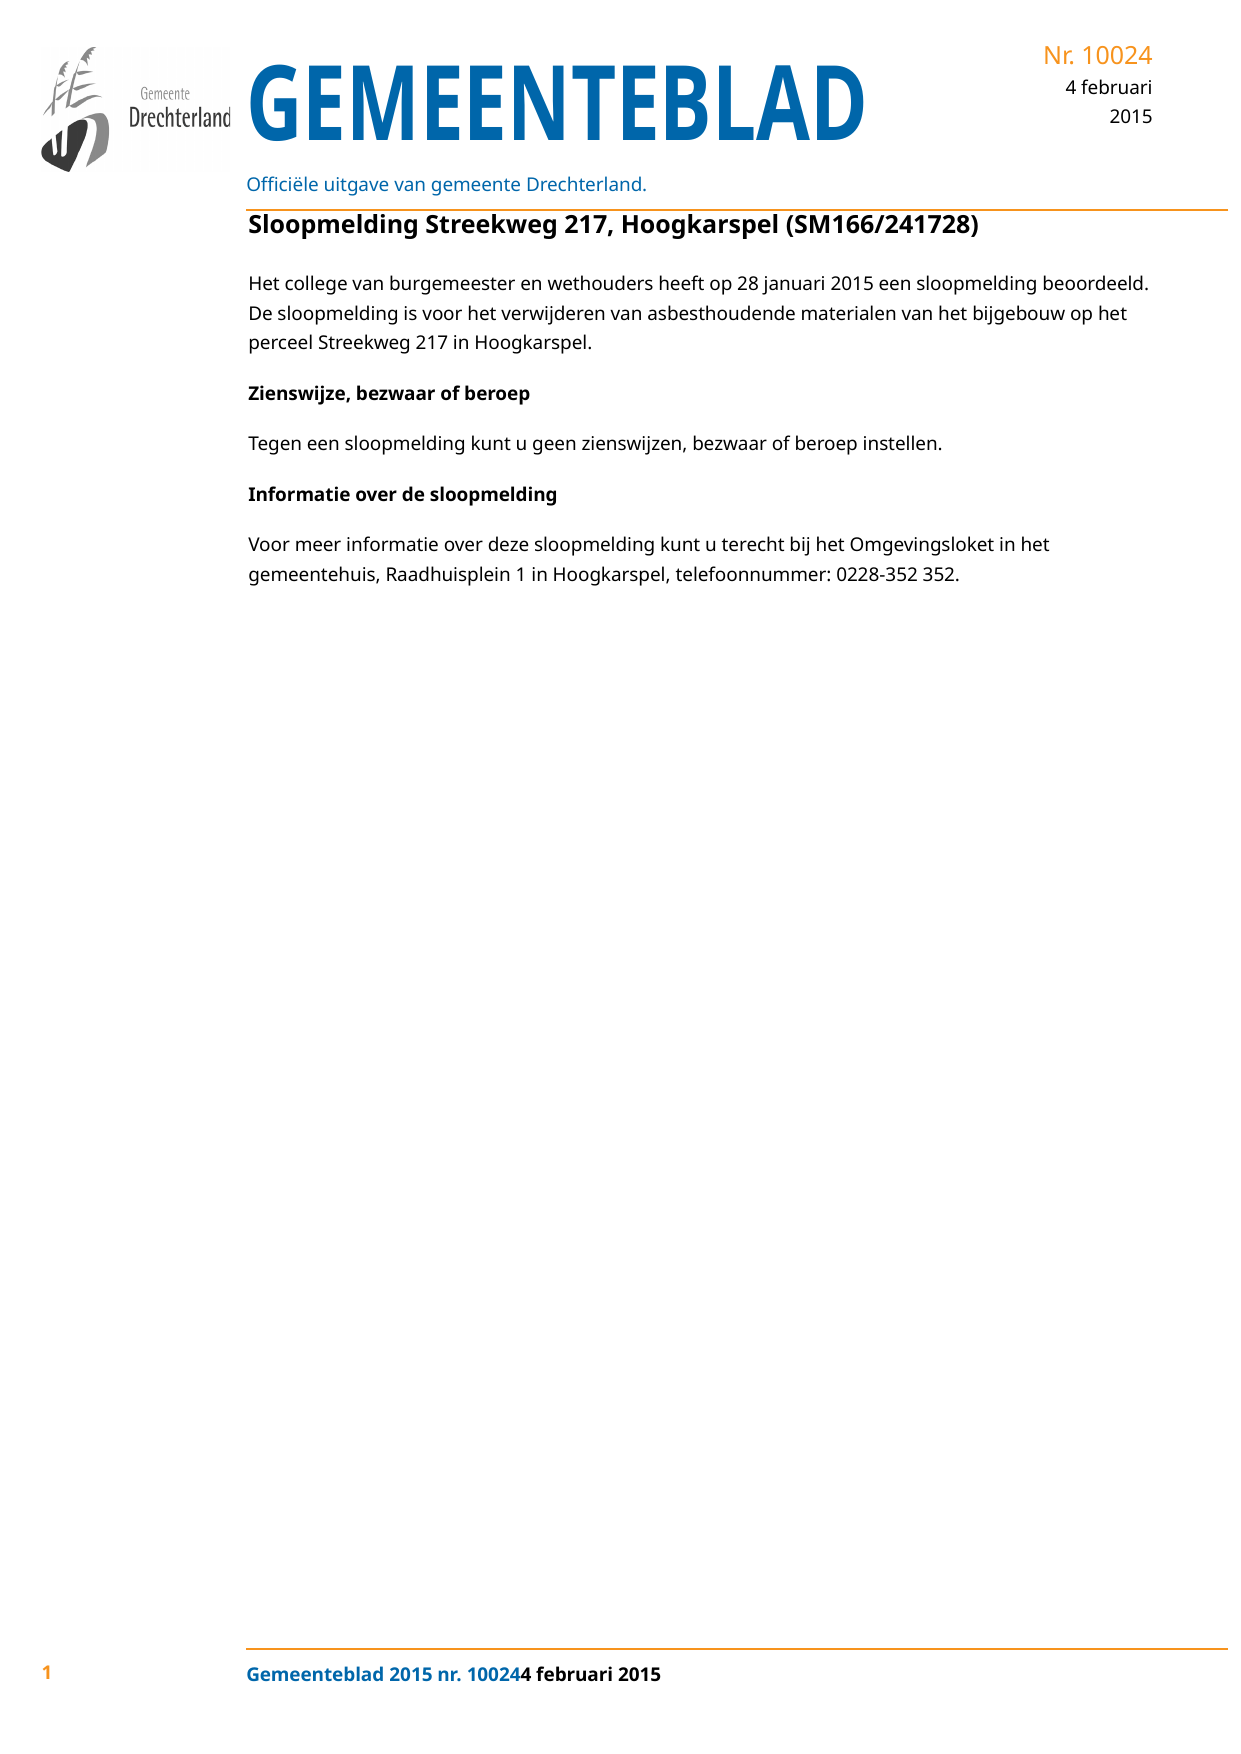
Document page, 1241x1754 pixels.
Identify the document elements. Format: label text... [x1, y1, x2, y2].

picture [41, 47, 231, 172]
text Tegen een sloopmelding kunt u geen zienswijzen, bezwaar of beroep instellen. [248, 430, 1152, 456]
text Zienswijze, bezwaar of beroep [248, 380, 1152, 406]
text Sloopmelding Streekweg 217, Hoogkarspel (SM166/241728) [248, 211, 1152, 241]
text Het college van burgemeester en wethouders heeft op 28 januari 2015 een sloopmelding beoordeeld. De sloopmelding is voor het verwijderen van asbesthoudende materialen van het bijgebouw op het perceel Streekweg 217 in Hoogkarspel. [248, 270, 1152, 355]
text Informatie over de sloopmelding [248, 481, 1152, 506]
text Voor meer informatie over deze sloopmelding kunt u terecht bij het Omgevingsloket in het gemeentehuis, Raadhuisplein 1 in Hoogkarspel, telefoonnummer: 0228-352 352. [248, 531, 1152, 586]
